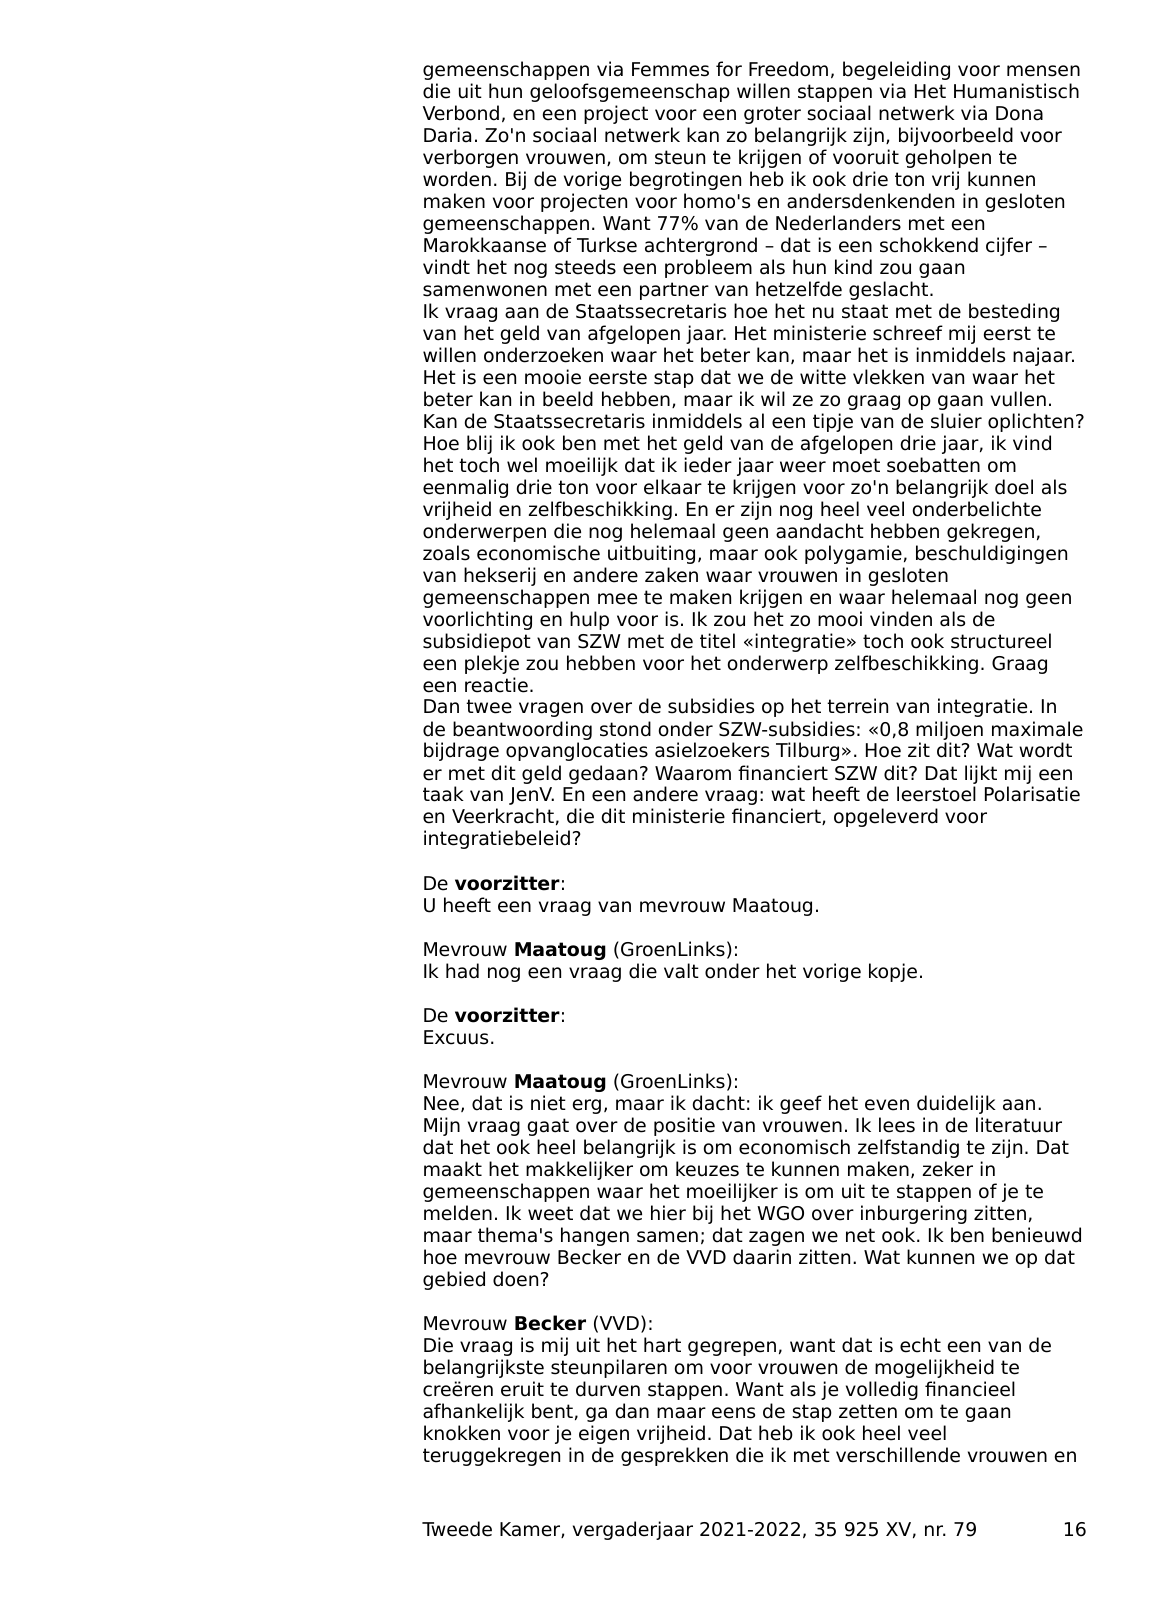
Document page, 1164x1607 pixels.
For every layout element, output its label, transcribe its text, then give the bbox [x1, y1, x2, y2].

text Mevrouw Becker (VVD): [422, 1313, 1087, 1335]
text U heeft een vraag van mevrouw Maatoug. [422, 894, 1087, 916]
text Dan twee vragen over de subsidies op het terrein van integratie. In de beantwoording stond onder SZW-subsidies: «0,8 miljoen maximale bijdrage opvanglocaties asielzoekers Tilburg». Hoe zit dit? Wat wordt er met dit geld gedaan? Waarom financiert SZW dit? Dat lijkt mij een taak van JenV. En een andere vraag: wat heeft de leerstoel Polarisatie en Veerkracht, die dit ministerie financiert, opgeleverd voor integratiebeleid? [422, 696, 1087, 850]
text Mevrouw Maatoug (GroenLinks): [422, 939, 1087, 961]
text Excuus. [422, 1027, 1087, 1049]
text Nee, dat is niet erg, maar ik dacht: ik geef het even duidelijk aan. Mijn vraag gaat over de positie van vrouwen. Ik lees in de literatuur dat het ook heel belangrijk is om economisch zelfstandig te zijn. Dat maakt het makkelijker om keuzes te kunnen maken, zeker in gemeenschappen waar het moeilijker is om uit te stappen of je te melden. Ik weet dat we hier bij het WGO over inburgering zitten, maar thema's hangen samen; dat zagen we net ook. Ik ben benieuwd hoe mevrouw Becker en de VVD daarin zitten. Wat kunnen we op dat gebied doen? [422, 1093, 1087, 1291]
text Hoe blij ik ook ben met het geld van de afgelopen drie jaar, ik vind het toch wel moeilijk dat ik ieder jaar weer moet soebatten om eenmalig drie ton voor elkaar te krijgen voor zo'n belangrijk doel als vrijheid en zelfbeschikking. En er zijn nog heel veel onderbelichte onderwerpen die nog helemaal geen aandacht hebben gekregen, zoals economische uitbuiting, maar ook polygamie, beschuldigingen van hekserij en andere zaken waar vrouwen in gesloten gemeenschappen mee te maken krijgen en waar helemaal nog geen voorlichting en hulp voor is. Ik zou het zo mooi vinden als de subsidiepot van SZW met de titel «integratie» toch ook structureel een plekje zou hebben voor het onderwerp zelfbeschikking. Graag een reactie. [422, 433, 1087, 696]
text De voorzitter: [422, 1005, 1087, 1027]
text gemeenschappen via Femmes for Freedom, begeleiding voor mensen die uit hun geloofsgemeenschap willen stappen via Het Humanistisch Verbond, en een project voor een groter sociaal netwerk via Dona Daria. Zo'n sociaal netwerk kan zo belangrijk zijn, bijvoorbeeld voor verborgen vrouwen, om steun te krijgen of vooruit geholpen te worden. Bij de vorige begrotingen heb ik ook drie ton vrij kunnen maken voor projecten voor homo's en andersdenkenden in gesloten gemeenschappen. Want 77% van de Nederlanders met een Marokkaanse of Turkse achtergrond – dat is een schokkend cijfer – vindt het nog steeds een probleem als hun kind zou gaan samenwonen met een partner van hetzelfde geslacht. [422, 59, 1087, 301]
text De voorzitter: [422, 872, 1087, 894]
text Mevrouw Maatoug (GroenLinks): [422, 1071, 1087, 1093]
text Ik vraag aan de Staatssecretaris hoe het nu staat met de besteding van het geld van afgelopen jaar. Het ministerie schreef mij eerst te willen onderzoeken waar het beter kan, maar het is inmiddels najaar. Het is een mooie eerste stap dat we de witte vlekken van waar het beter kan in beeld hebben, maar ik wil ze zo graag op gaan vullen. Kan de Staatssecretaris inmiddels al een tipje van de sluier oplichten? [422, 301, 1087, 433]
text Die vraag is mij uit het hart gegrepen, want dat is echt een van de belangrijkste steunpilaren om voor vrouwen de mogelijkheid te creëren eruit te durven stappen. Want als je volledig financieel afhankelijk bent, ga dan maar eens de stap zetten om te gaan knokken voor je eigen vrijheid. Dat heb ik ook heel veel teruggekregen in de gesprekken die ik met verschillende vrouwen en [422, 1335, 1087, 1467]
text Ik had nog een vraag die valt onder het vorige kopje. [422, 961, 1087, 983]
